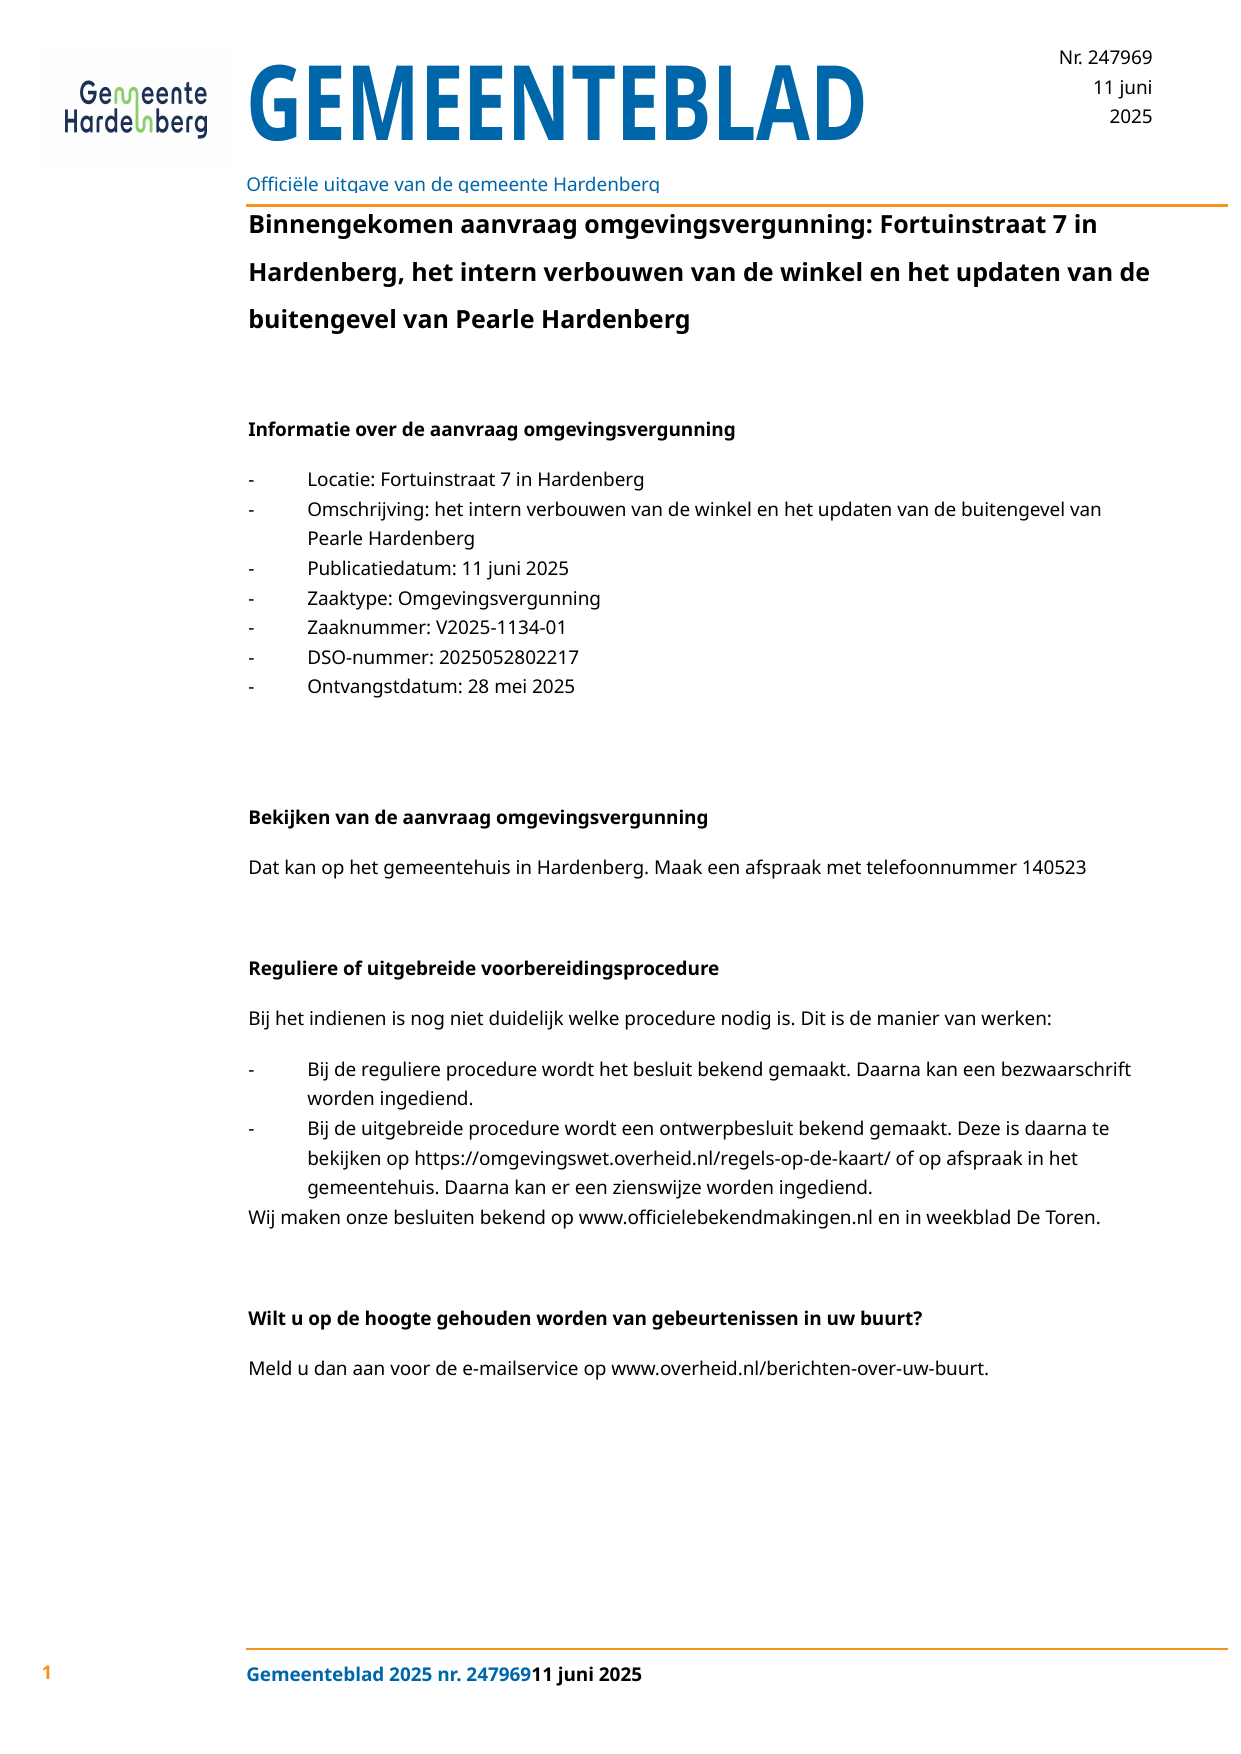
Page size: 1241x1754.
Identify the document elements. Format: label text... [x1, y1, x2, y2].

list Locatie: Fortuinstraat 7 in Hardenberg [248, 466, 1152, 492]
list Omschrijving: het intern verbouwen van de winkel en het updaten van de buitengevel van Pearle Hardenberg [248, 496, 1152, 551]
text Dat kan op het gemeentehuis in Hardenberg. Maak een afspraak met telefoonnummer 140523 [248, 854, 1152, 880]
list Ontvangstdatum: 28 mei 2025 [248, 673, 1152, 699]
text Binnengekomen aanvraag omgevingsvergunning: Fortuinstraat 7 in Hardenberg, het intern verbouwen van de winkel en het updaten van de buitengevel van Pearle Hardenberg [248, 207, 1152, 336]
list Publicatiedatum: 11 juni 2025 [248, 555, 1152, 581]
picture [41, 47, 231, 172]
text Bekijken van de aanvraag omgevingsvergunning [248, 804, 1152, 829]
text Reguliere of uitgebreide voorbereidingsprocedure [248, 955, 1152, 981]
text Bij het indienen is nog niet duidelijk welke procedure nodig is. Dit is de manier van werken: [248, 1006, 1152, 1031]
text Informatie over de aanvraag omgevingsvergunning [248, 416, 1152, 442]
text Wij maken onze besluiten bekend op www.officielebekendmakingen.nl en in weekblad De Toren. [248, 1204, 1152, 1229]
text Wilt u op de hoogte gehouden worden van gebeurtenissen in uw buurt? [248, 1305, 1152, 1330]
list Bij de reguliere procedure wordt het besluit bekend gemaakt. Daarna kan een bezwaarschrift worden ingediend. [248, 1056, 1152, 1111]
list Zaaknummer: V2025-1134-01 [248, 614, 1152, 640]
list Bij de uitgebreide procedure wordt een ontwerpbesluit bekend gemaakt. Deze is daarna te bekijken op https://omgevingswet.overheid.nl/regels-op-de-kaart/ of op afspraak in het gemeentehuis. Daarna kan er een zienswijze worden ingediend. [248, 1115, 1152, 1200]
text Meld u dan aan voor de e-mailservice op www.overheid.nl/berichten-over-uw-buurt. [248, 1355, 1152, 1381]
list Zaaktype: Omgevingsvergunning [248, 585, 1152, 610]
list DSO-nummer: 2025052802217 [248, 644, 1152, 669]
